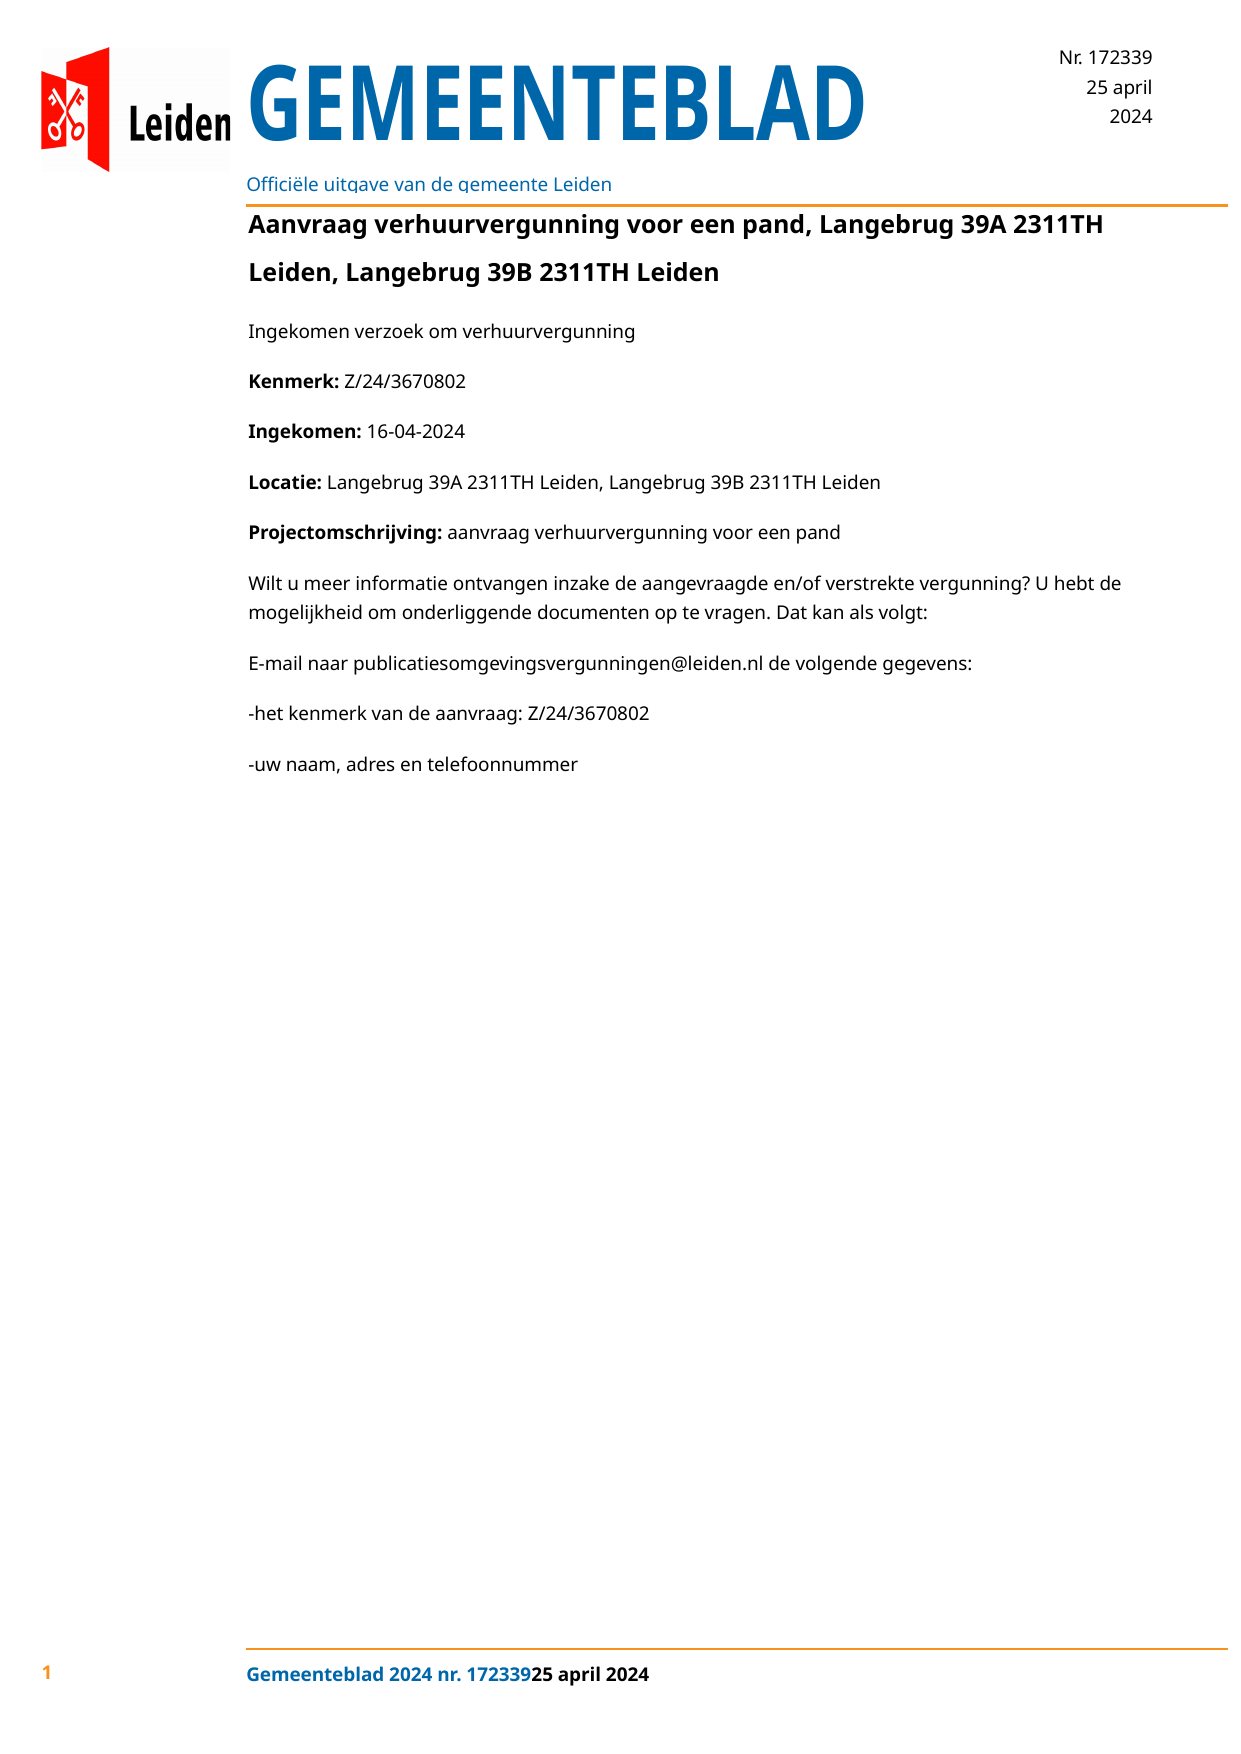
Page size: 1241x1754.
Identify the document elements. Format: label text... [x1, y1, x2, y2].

text Wilt u meer informatie ontvangen inzake de aangevraagde en/of verstrekte vergunning? U hebt de mogelijkheid om onderliggende documenten op te vragen. Dat kan als volgt: [248, 570, 1152, 625]
text -uw naam, adres en telefoonnummer [248, 751, 1152, 777]
picture [41, 47, 231, 172]
text -het kenmerk van de aanvraag: Z/24/3670802 [248, 700, 1152, 726]
text Ingekomen: 16-04-2024 [248, 419, 1152, 444]
text Ingekomen verzoek om verhuurvergunning [248, 318, 1152, 344]
text Aanvraag verhuurvergunning voor een pand, Langebrug 39A 2311TH Leiden, Langebrug 39B 2311TH Leiden [248, 207, 1152, 288]
text Locatie: Langebrug 39A 2311TH Leiden, Langebrug 39B 2311TH Leiden [248, 469, 1152, 495]
text Projectomschrijving: aanvraag verhuurvergunning voor een pand [248, 519, 1152, 545]
text E-mail naar publicatiesomgevingsvergunningen@leiden.nl de volgende gegevens: [248, 650, 1152, 676]
text Kenmerk: Z/24/3670802 [248, 368, 1152, 394]
